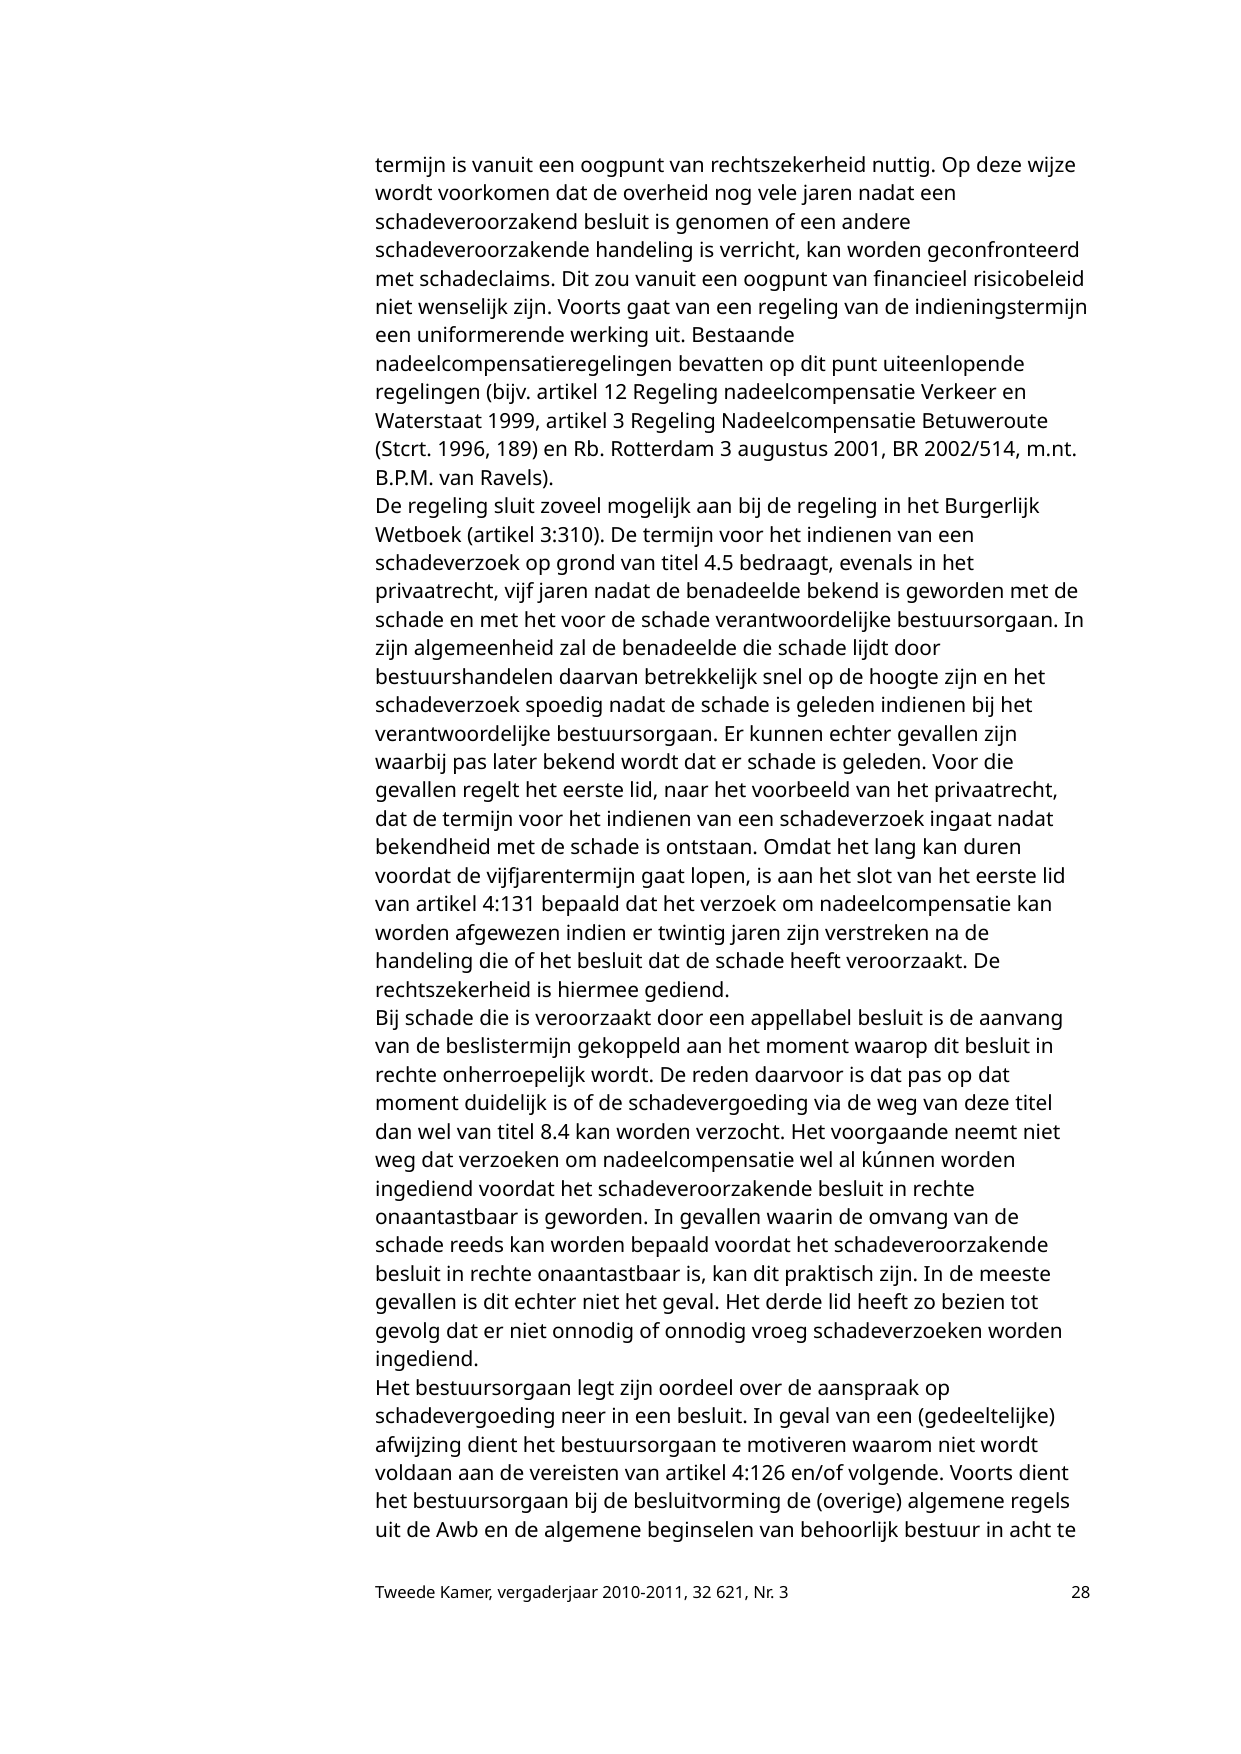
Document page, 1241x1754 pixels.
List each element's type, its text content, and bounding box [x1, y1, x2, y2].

text termijn is vanuit een oogpunt van rechtszekerheid nuttig. Op deze wijze wordt voorkomen dat de overheid nog vele jaren nadat een schadeveroorzakend besluit is genomen of een andere schadeveroorzakende handeling is verricht, kan worden geconfronteerd met schadeclaims. Dit zou vanuit een oogpunt van financieel risicobeleid niet wenselijk zijn. Voorts gaat van een regeling van de indieningstermijn een uniformerende werking uit. Bestaande nadeelcompensatieregelingen bevatten op dit punt uiteenlopende regelingen (bijv. artikel 12 Regeling nadeelcompensatie Verkeer en Waterstaat 1999, artikel 3 Regeling Nadeelcompensatie Betuweroute (Stcrt. 1996, 189) en Rb. Rotterdam 3 augustus 2001, BR 2002/514, m.nt. B.P.M. van Ravels). [375, 150, 1090, 491]
text Het bestuursorgaan legt zijn oordeel over de aanspraak op schadevergoeding neer in een besluit. In geval van een (gedeeltelijke) afwijzing dient het bestuursorgaan te motiveren waarom niet wordt voldaan aan de vereisten van artikel 4:126 en/of volgende. Voorts dient het bestuursorgaan bij de besluitvorming de (overige) algemene regels uit de Awb en de algemene beginselen van behoorlijk bestuur in acht te [375, 1373, 1090, 1543]
text Bij schade die is veroorzaakt door een appellabel besluit is de aanvang van de beslistermijn gekoppeld aan het moment waarop dit besluit in rechte onherroepelijk wordt. De reden daarvoor is dat pas op dat moment duidelijk is of de schadevergoeding via de weg van deze titel dan wel van titel 8.4 kan worden verzocht. Het voorgaande neemt niet weg dat verzoeken om nadeelcompensatie wel al kúnnen worden ingediend voordat het schadeveroorzakende besluit in rechte onaantastbaar is geworden. In gevallen waarin de omvang van de schade reeds kan worden bepaald voordat het schadeveroorzakende besluit in rechte onaantastbaar is, kan dit praktisch zijn. In de meeste gevallen is dit echter niet het geval. Het derde lid heeft zo bezien tot gevolg dat er niet onnodig of onnodig vroeg schadeverzoeken worden ingediend. [375, 1003, 1090, 1373]
text De regeling sluit zoveel mogelijk aan bij de regeling in het Burgerlijk Wetboek (artikel 3:310). De termijn voor het indienen van een schadeverzoek op grond van titel 4.5 bedraagt, evenals in het privaatrecht, vijf jaren nadat de benadeelde bekend is geworden met de schade en met het voor de schade verantwoordelijke bestuursorgaan. In zijn algemeenheid zal de benadeelde die schade lijdt door bestuurshandelen daarvan betrekkelijk snel op de hoogte zijn en het schadeverzoek spoedig nadat de schade is geleden indienen bij het verantwoordelijke bestuursorgaan. Er kunnen echter gevallen zijn waarbij pas later bekend wordt dat er schade is geleden. Voor die gevallen regelt het eerste lid, naar het voorbeeld van het privaatrecht, dat de termijn voor het indienen van een schadeverzoek ingaat nadat bekendheid met de schade is ontstaan. Omdat het lang kan duren voordat de vijfjarentermijn gaat lopen, is aan het slot van het eerste lid van artikel 4:131 bepaald dat het verzoek om nadeelcompensatie kan worden afgewezen indien er twintig jaren zijn verstreken na de handeling die of het besluit dat de schade heeft veroorzaakt. De rechtszekerheid is hiermee gediend. [375, 491, 1090, 1003]
